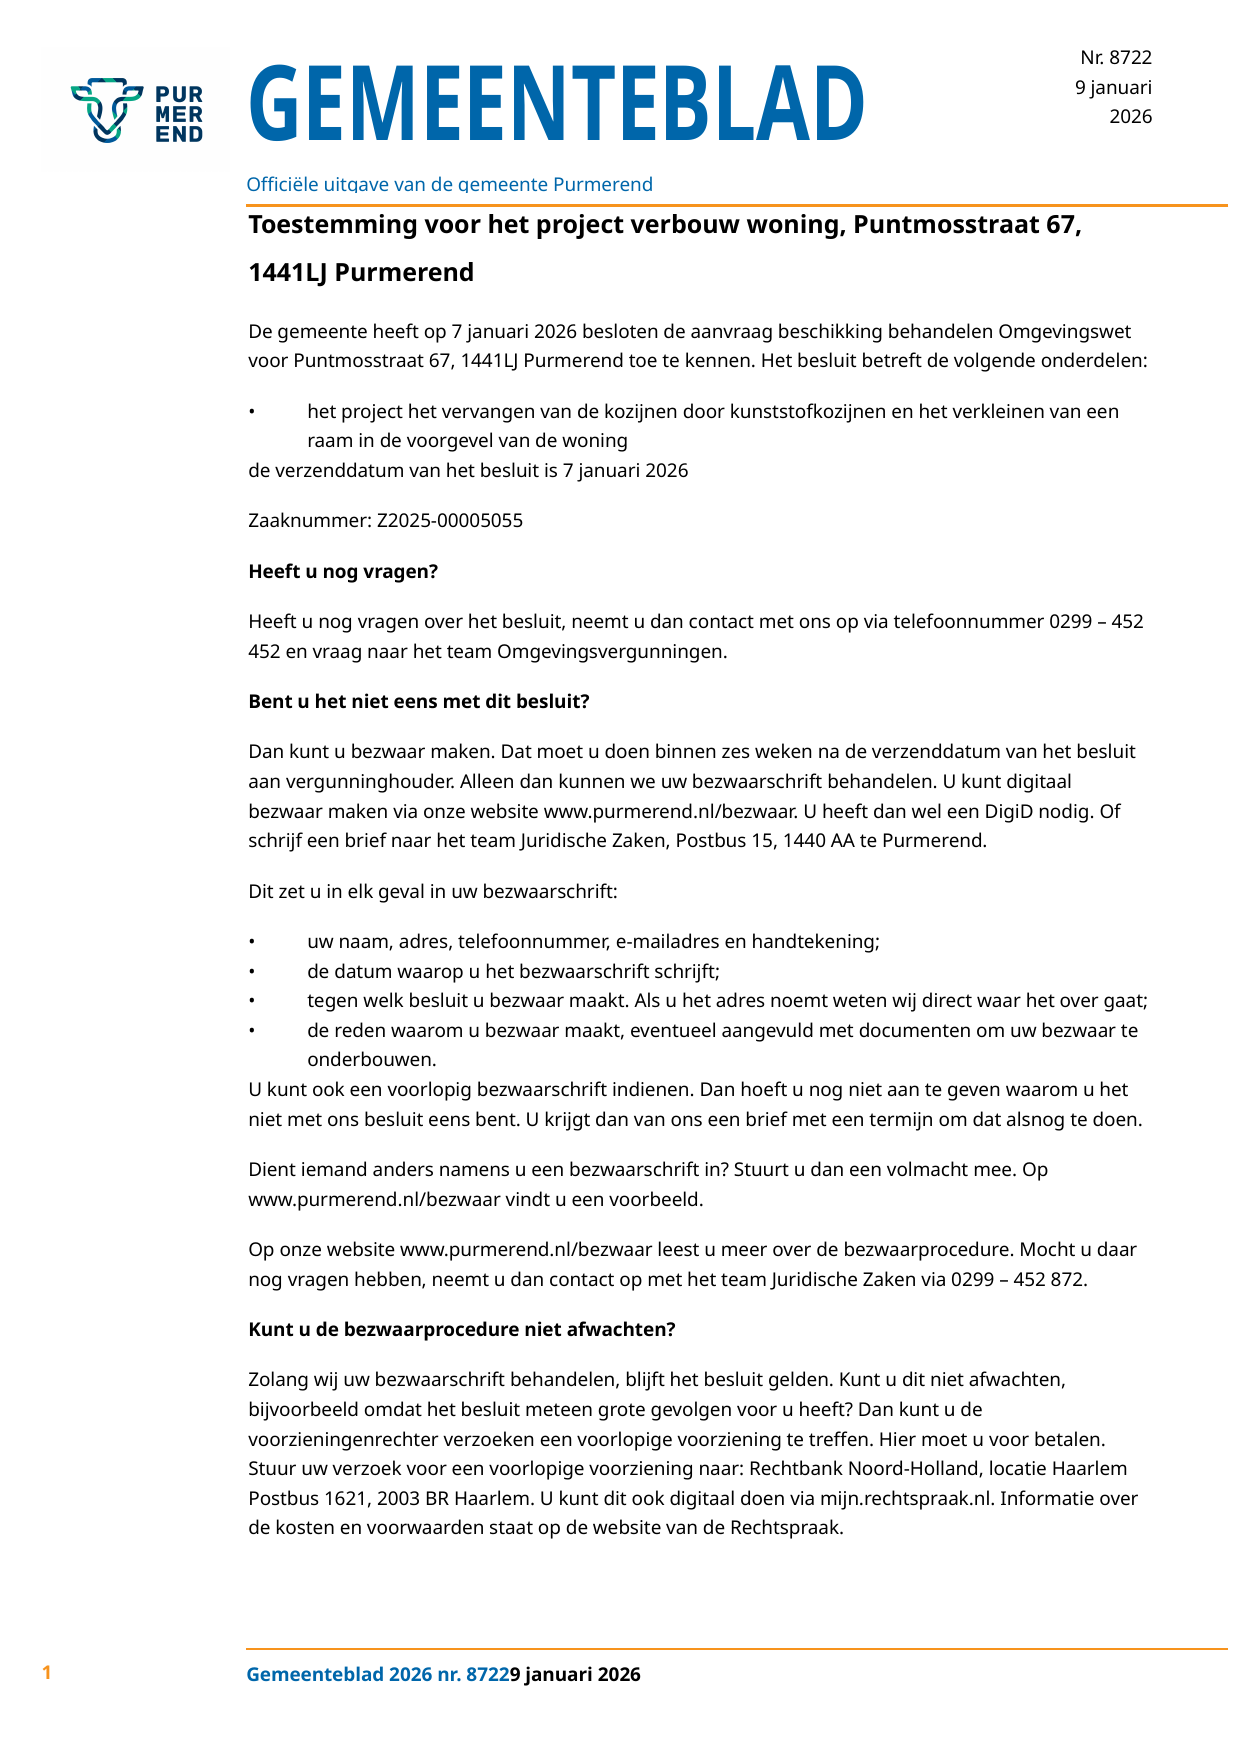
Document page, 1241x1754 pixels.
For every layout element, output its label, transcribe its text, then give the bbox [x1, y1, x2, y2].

text Kunt u de bezwaarprocedure niet afwachten? [248, 1316, 1152, 1342]
text de verzenddatum van het besluit is 7 januari 2026 [248, 457, 1152, 483]
text Zaaknummer: Z2025-00005055 [248, 507, 1152, 533]
text Bent u het niet eens met dit besluit? [248, 688, 1152, 714]
text Dit zet u in elk geval in uw bezwaarschrift: [248, 878, 1152, 904]
text Op onze website www.purmerend.nl/bezwaar leest u meer over de bezwaarprocedure. Mocht u daar nog vragen hebben, neemt u dan contact op met het team Juridische Zaken via 0299 – 452 872. [248, 1236, 1152, 1292]
list het project het vervangen van de kozijnen door kunststofkozijnen en het verkleinen van een raam in de voorgevel van de woning [248, 398, 1152, 453]
text Zolang wij uw bezwaarschrift behandelen, blijft het besluit gelden. Kunt u dit niet afwachten, bijvoorbeeld omdat het besluit meteen grote gevolgen voor u heeft? Dan kunt u de voorzieningenrechter verzoeken een voorlopige voorziening te treffen. Hier moet u voor betalen. Stuur uw verzoek voor een voorlopige voorziening naar: Rechtbank Noord-Holland, locatie Haarlem Postbus 1621, 2003 BR Haarlem. U kunt dit ook digitaal doen via mijn.rechtspraak.nl. Informatie over de kosten en voorwaarden staat op de website van de Rechtspraak. [248, 1367, 1152, 1540]
list de reden waarom u bezwaar maakt, eventueel aangevuld met documenten om uw bezwaar te onderbouwen. [248, 1017, 1152, 1072]
text Heeft u nog vragen over het besluit, neemt u dan contact met ons op via telefoonnummer 0299 – 452 452 en vraag naar het team Omgevingsvergunningen. [248, 608, 1152, 664]
text Dient iemand anders namens u een bezwaarschrift in? Stuurt u dan een volmacht mee. Op www.purmerend.nl/bezwaar vindt u een voorbeeld. [248, 1156, 1152, 1212]
text U kunt ook een voorlopig bezwaarschrift indienen. Dan hoeft u nog niet aan te geven waarom u het niet met ons besluit eens bent. U krijgt dan van ons een brief met een termijn om dat alsnog te doen. [248, 1076, 1152, 1132]
text De gemeente heeft op 7 januari 2026 besloten de aanvraag beschikking behandelen Omgevingswet voor Puntmosstraat 67, 1441LJ Purmerend toe te kennen. Het besluit betreft de volgende onderdelen: [248, 318, 1152, 373]
text Heeft u nog vragen? [248, 558, 1152, 584]
list uw naam, adres, telefoonnummer, e-mailadres en handtekening; [248, 928, 1152, 954]
picture [41, 47, 231, 172]
text Toestemming voor het project verbouw woning, Puntmosstraat 67, 1441LJ Purmerend [248, 207, 1152, 288]
list tegen welk besluit u bezwaar maakt. Als u het adres noemt weten wij direct waar het over gaat; [248, 987, 1152, 1013]
list de datum waarop u het bezwaarschrift schrijft; [248, 958, 1152, 984]
text Dan kunt u bezwaar maken. Dat moet u doen binnen zes weken na de verzenddatum van het besluit aan vergunninghouder. Alleen dan kunnen we uw bezwaarschrift behandelen. U kunt digitaal bezwaar maken via onze website www.purmerend.nl/bezwaar. U heeft dan wel een DigiD nodig. Of schrijf een brief naar het team Juridische Zaken, Postbus 15, 1440 AA te Purmerend. [248, 739, 1152, 853]
